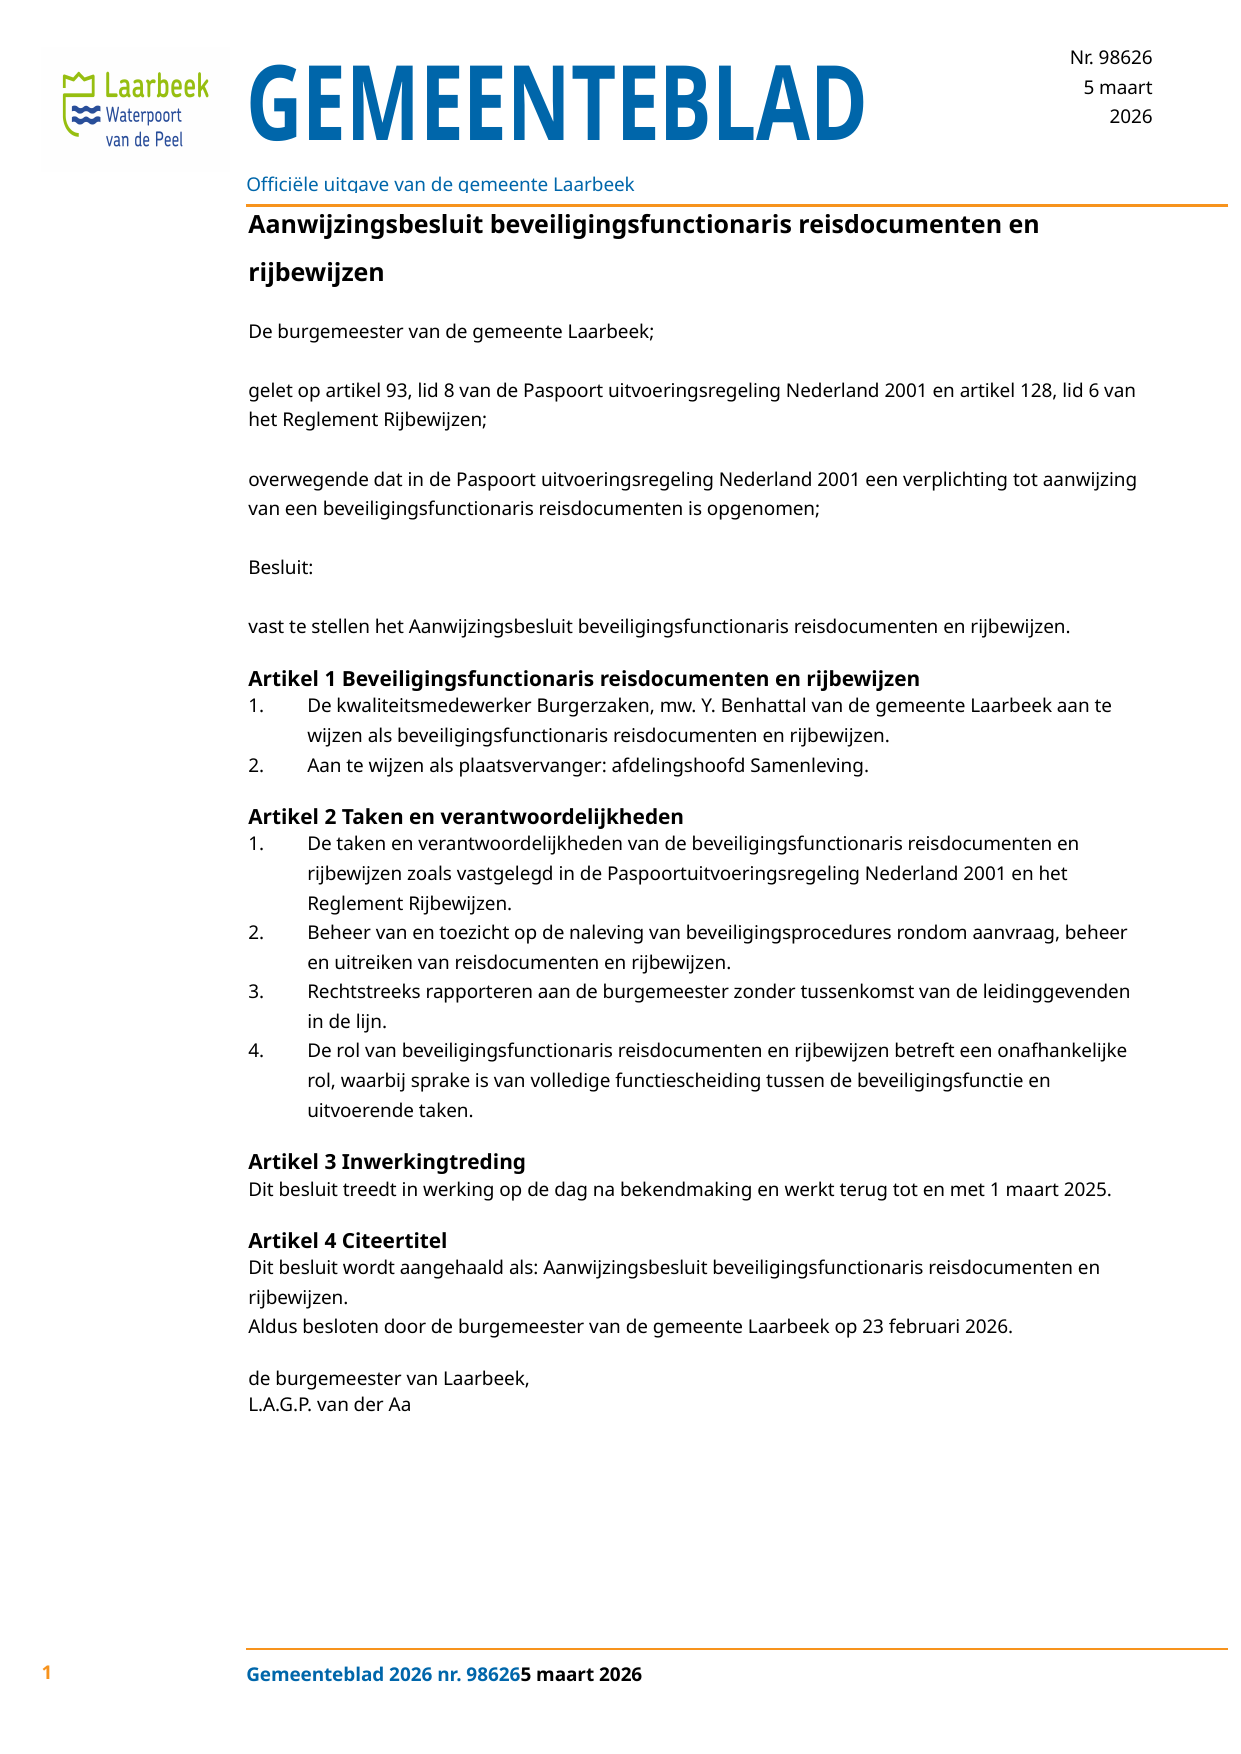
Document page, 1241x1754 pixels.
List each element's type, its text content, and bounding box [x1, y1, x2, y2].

text Artikel 3 Inwerkingtreding [248, 1147, 1152, 1176]
list Rechtstreeks rapporteren aan de burgemeester zonder tussenkomst van de leidinggevenden in de lijn. [248, 978, 1152, 1034]
picture [41, 47, 231, 172]
text Artikel 2 Taken en verantwoordelijkheden [248, 802, 1152, 831]
text De burgemeester van de gemeente Laarbeek; [248, 318, 1152, 344]
text L.A.G.P. van der Aa [248, 1391, 1152, 1417]
list De kwaliteitsmedewerker Burgerzaken, mw. Y. Benhattal van de gemeente Laarbeek aan te wijzen als beveiligingsfunctionaris reisdocumenten en rijbewijzen. [248, 693, 1152, 748]
list De rol van beveiligingsfunctionaris reisdocumenten en rijbewijzen betreft een onafhankelijke rol, waarbij sprake is van volledige functiescheiding tussen de beveiligingsfunctie en uitvoerende taken. [248, 1038, 1152, 1123]
text gelet op artikel 93, lid 8 van de Paspoort uitvoeringsregeling Nederland 2001 en artikel 128, lid 6 van het Reglement Rijbewijzen; [248, 377, 1152, 432]
text Aanwijzingsbesluit beveiligingsfunctionaris reisdocumenten en rijbewijzen [248, 207, 1152, 288]
text Dit besluit treedt in werking op de dag na bekendmaking en werkt terug tot en met 1 maart 2025. [248, 1176, 1152, 1201]
text Artikel 1 Beveiligingsfunctionaris reisdocumenten en rijbewijzen [248, 664, 1152, 693]
text Aldus besloten door de burgemeester van de gemeente Laarbeek op 23 februari 2026. [248, 1314, 1152, 1339]
list De taken en verantwoordelijkheden van de beveiligingsfunctionaris reisdocumenten en rijbewijzen zoals vastgelegd in de Paspoortuitvoeringsregeling Nederland 2001 en het Reglement Rijbewijzen. [248, 831, 1152, 916]
text de burgemeester van Laarbeek, [248, 1365, 1152, 1391]
text overwegende dat in de Paspoort uitvoeringsregeling Nederland 2001 een verplichting tot aanwijzing van een beveiligingsfunctionaris reisdocumenten is opgenomen; [248, 466, 1152, 521]
text Artikel 4 Citeertitel [248, 1226, 1152, 1254]
text Besluit: [248, 554, 1152, 580]
list Beheer van en toezicht op de naleving van beveiligingsprocedures rondom aanvraag, beheer en uitreiken van reisdocumenten en rijbewijzen. [248, 919, 1152, 975]
text Dit besluit wordt aangehaald als: Aanwijzingsbesluit beveiligingsfunctionaris reisdocumenten en rijbewijzen. [248, 1254, 1152, 1310]
text vast te stellen het Aanwijzingsbesluit beveiligingsfunctionaris reisdocumenten en rijbewijzen. [248, 614, 1152, 639]
list Aan te wijzen als plaatsvervanger: afdelingshoofd Samenleving. [248, 752, 1152, 777]
